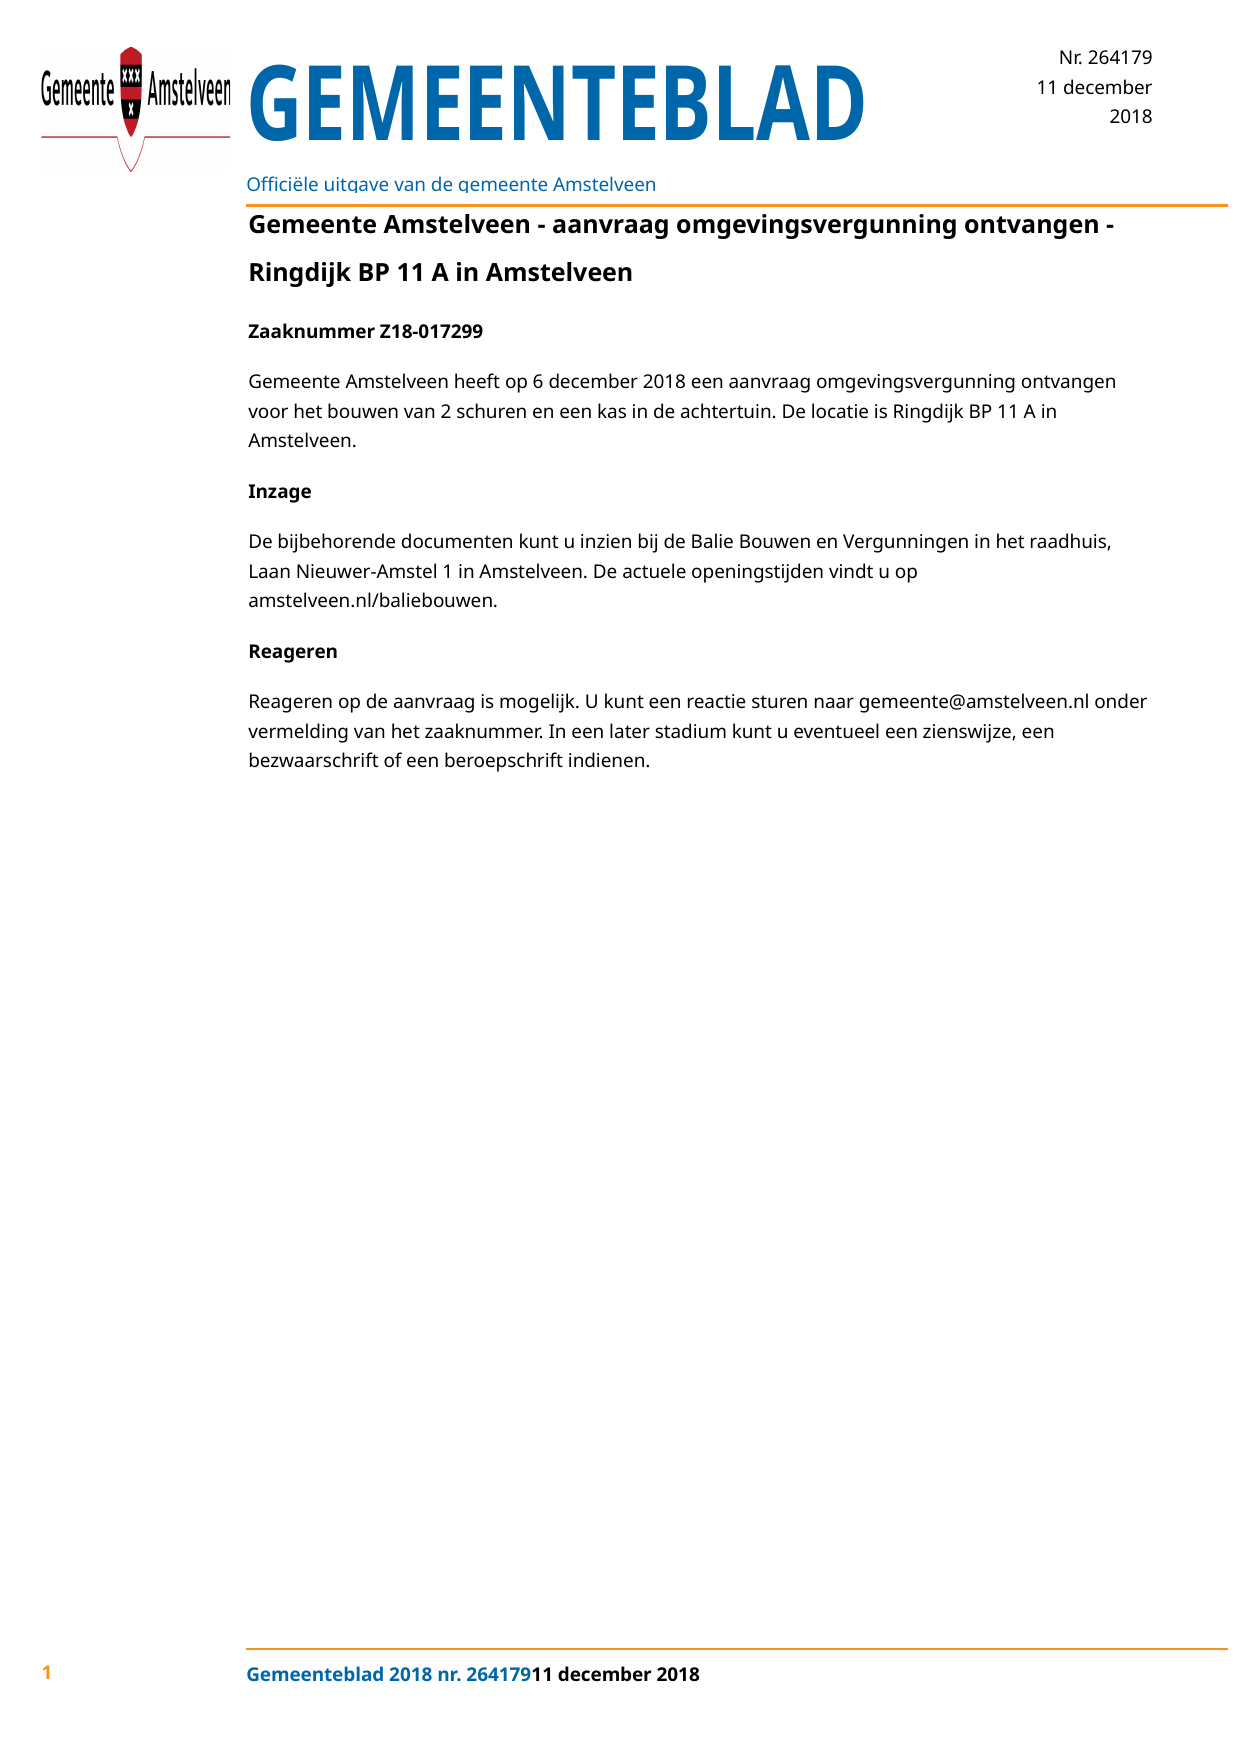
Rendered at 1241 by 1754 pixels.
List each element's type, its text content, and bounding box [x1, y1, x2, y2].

text Inzage [248, 478, 1152, 504]
text Gemeente Amstelveen heeft op 6 december 2018 een aanvraag omgevingsvergunning ontvangen voor het bouwen van 2 schuren en een kas in de achtertuin. De locatie is Ringdijk BP 11 A in Amstelveen. [248, 368, 1152, 453]
text Reageren op de aanvraag is mogelijk. U kunt een reactie sturen naar gemeente@amstelveen.nl onder vermelding van het zaaknummer. In een later stadium kunt u eventueel een zienswijze, een bezwaarschrift of een beroepschrift indienen. [248, 688, 1152, 773]
text De bijbehorende documenten kunt u inzien bij de Balie Bouwen en Vergunningen in het raadhuis, Laan Nieuwer-Amstel 1 in Amstelveen. De actuele openingstijden vindt u op amstelveen.nl/baliebouwen. [248, 528, 1152, 613]
text Reageren [248, 638, 1152, 664]
text Zaaknummer Z18-017299 [248, 318, 1152, 344]
text Gemeente Amstelveen - aanvraag omgevingsvergunning ontvangen - Ringdijk BP 11 A in Amstelveen [248, 207, 1152, 288]
picture [41, 47, 231, 172]
